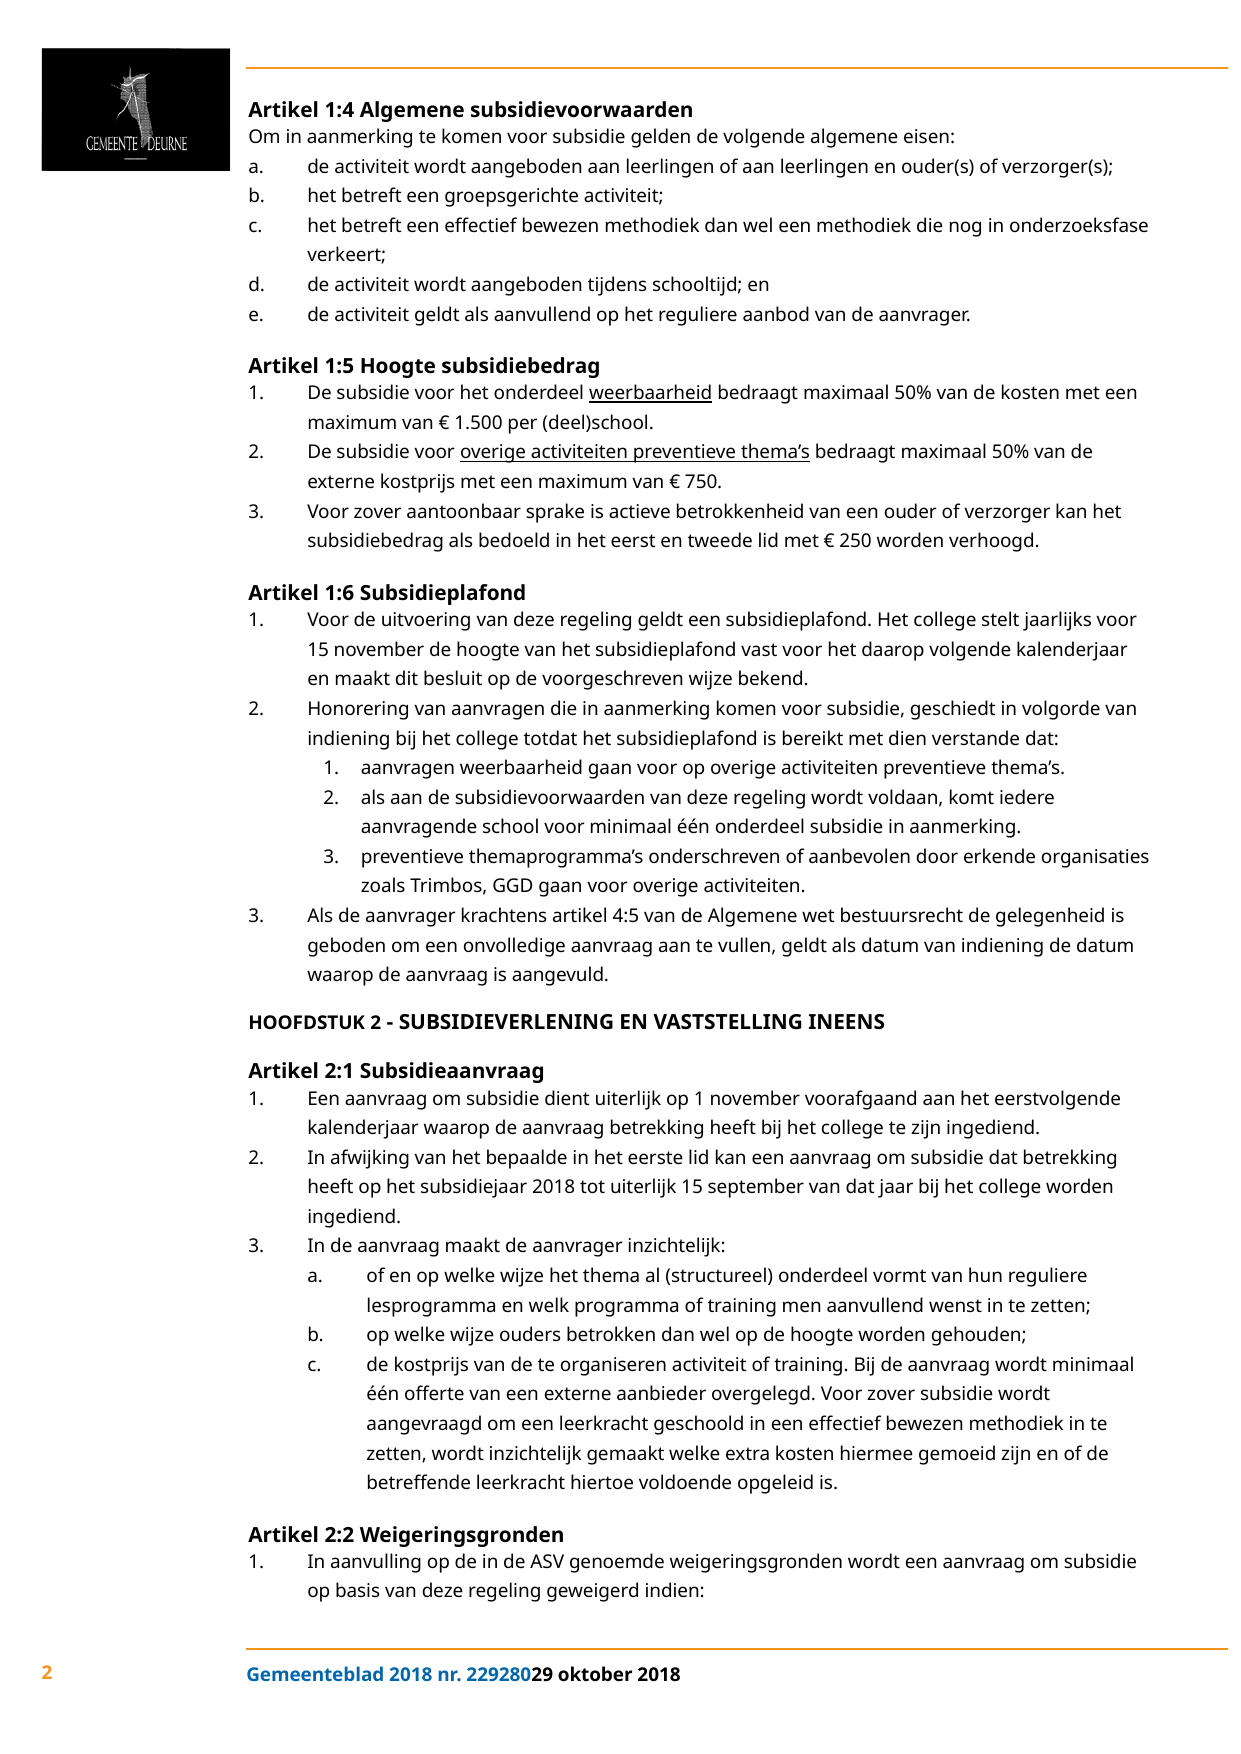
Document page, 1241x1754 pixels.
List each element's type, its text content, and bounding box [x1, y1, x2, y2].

list de activiteit wordt aangeboden tijdens schooltijd; en [248, 271, 1152, 297]
list preventieve themaprogramma’s onderschreven of aanbevolen door erkende organisaties zoals Trimbos, GGD gaan voor overige activiteiten. [323, 843, 1152, 898]
list of en op welke wijze het thema al (structureel) onderdeel vormt van hun reguliere lesprogramma en welk programma of training men aanvullend wenst in te zetten; [307, 1262, 1152, 1317]
text Artikel 1:4 Algemene subsidievoorwaarden [248, 95, 1152, 123]
list Een aanvraag om subsidie dient uiterlijk op 1 november voorafgaand aan het eerstvolgende kalenderjaar waarop de aanvraag betrekking heeft bij het college te zijn ingediend. [248, 1085, 1152, 1140]
list In aanvulling op de in de ASV genoemde weigeringsgronden wordt een aanvraag om subsidie op basis van deze regeling geweigerd indien: [248, 1548, 1152, 1603]
picture [41, 47, 231, 172]
text Artikel 2:1 Subsidieaanvraag [248, 1056, 1152, 1085]
list als aan de subsidievoorwaarden van deze regeling wordt voldaan, komt iedere aanvragende school voor minimaal één onderdeel subsidie in aanmerking. [323, 784, 1152, 839]
list Voor de uitvoering van deze regeling geldt een subsidieplafond. Het college stelt jaarlijks voor 15 november de hoogte van het subsidieplafond vast voor het daarop volgende kalenderjaar en maakt dit besluit op de voorgeschreven wijze bekend. [248, 606, 1152, 691]
list de activiteit geldt als aanvullend op het reguliere aanbod van de aanvrager. [248, 301, 1152, 326]
list de kostprijs van de te organiseren activiteit of training. Bij de aanvraag wordt minimaal één offerte van een externe aanbieder overgelegd. Voor zover subsidie wordt aangevraagd om een leerkracht geschoold in een effectief bewezen methodiek in te zetten, wordt inzichtelijk gemaakt welke extra kosten hiermee gemoeid zijn en of de betreffende leerkracht hiertoe voldoende opgeleid is. [307, 1351, 1152, 1495]
list Voor zover aantoonbaar sprake is actieve betrokkenheid van een ouder of verzorger kan het subsidiebedrag als bedoeld in het eerst en tweede lid met € 250 worden verhoogd. [248, 498, 1152, 553]
list aanvragen weerbaarheid gaan voor op overige activiteiten preventieve thema’s. [323, 754, 1152, 780]
text Artikel 1:5 Hoogte subsidiebedrag [248, 351, 1152, 379]
list De subsidie voor het onderdeel weerbaarheid bedraagt maximaal 50% van de kosten met een maximum van € 1.500 per (deel)school. [248, 379, 1152, 435]
list Als de aanvrager krachtens artikel 4:5 van de Algemene wet bestuursrecht de gelegenheid is geboden om een onvolledige aanvraag aan te vullen, geldt als datum van indiening de datum waarop de aanvraag is aangevuld. [248, 902, 1152, 987]
text Artikel 1:6 Subsidieplafond [248, 578, 1152, 606]
list het betreft een effectief bewezen methodiek dan wel een methodiek die nog in onderzoeksfase verkeert; [248, 212, 1152, 267]
list De subsidie voor overige activiteiten preventieve thema’s bedraagt maximaal 50% van de externe kostprijs met een maximum van € 750. [248, 439, 1152, 494]
list het betreft een groepsgerichte activiteit; [248, 182, 1152, 208]
list Honorering van aanvragen die in aanmerking komen voor subsidie, geschiedt in volgorde van indiening bij het college totdat het subsidieplafond is bereikt met dien verstande dat: [248, 695, 1152, 750]
text Om in aanmerking te komen voor subsidie gelden de volgende algemene eisen: [248, 123, 1152, 149]
list In afwijking van het bepaalde in het eerste lid kan een aanvraag om subsidie dat betrekking heeft op het subsidiejaar 2018 tot uiterlijk 15 september van dat jaar bij het college worden ingediend. [248, 1144, 1152, 1229]
list op welke wijze ouders betrokken dan wel op de hoogte worden gehouden; [307, 1321, 1152, 1347]
list In de aanvraag maakt de aanvrager inzichtelijk: [248, 1233, 1152, 1258]
text HOOFDSTUK 2 - SUBSIDIEVERLENING EN VASTSTELLING INEENS [248, 1007, 1152, 1035]
list de activiteit wordt aangeboden aan leerlingen of aan leerlingen en ouder(s) of verzorger(s); [248, 153, 1152, 178]
text Artikel 2:2 Weigeringsgronden [248, 1520, 1152, 1548]
